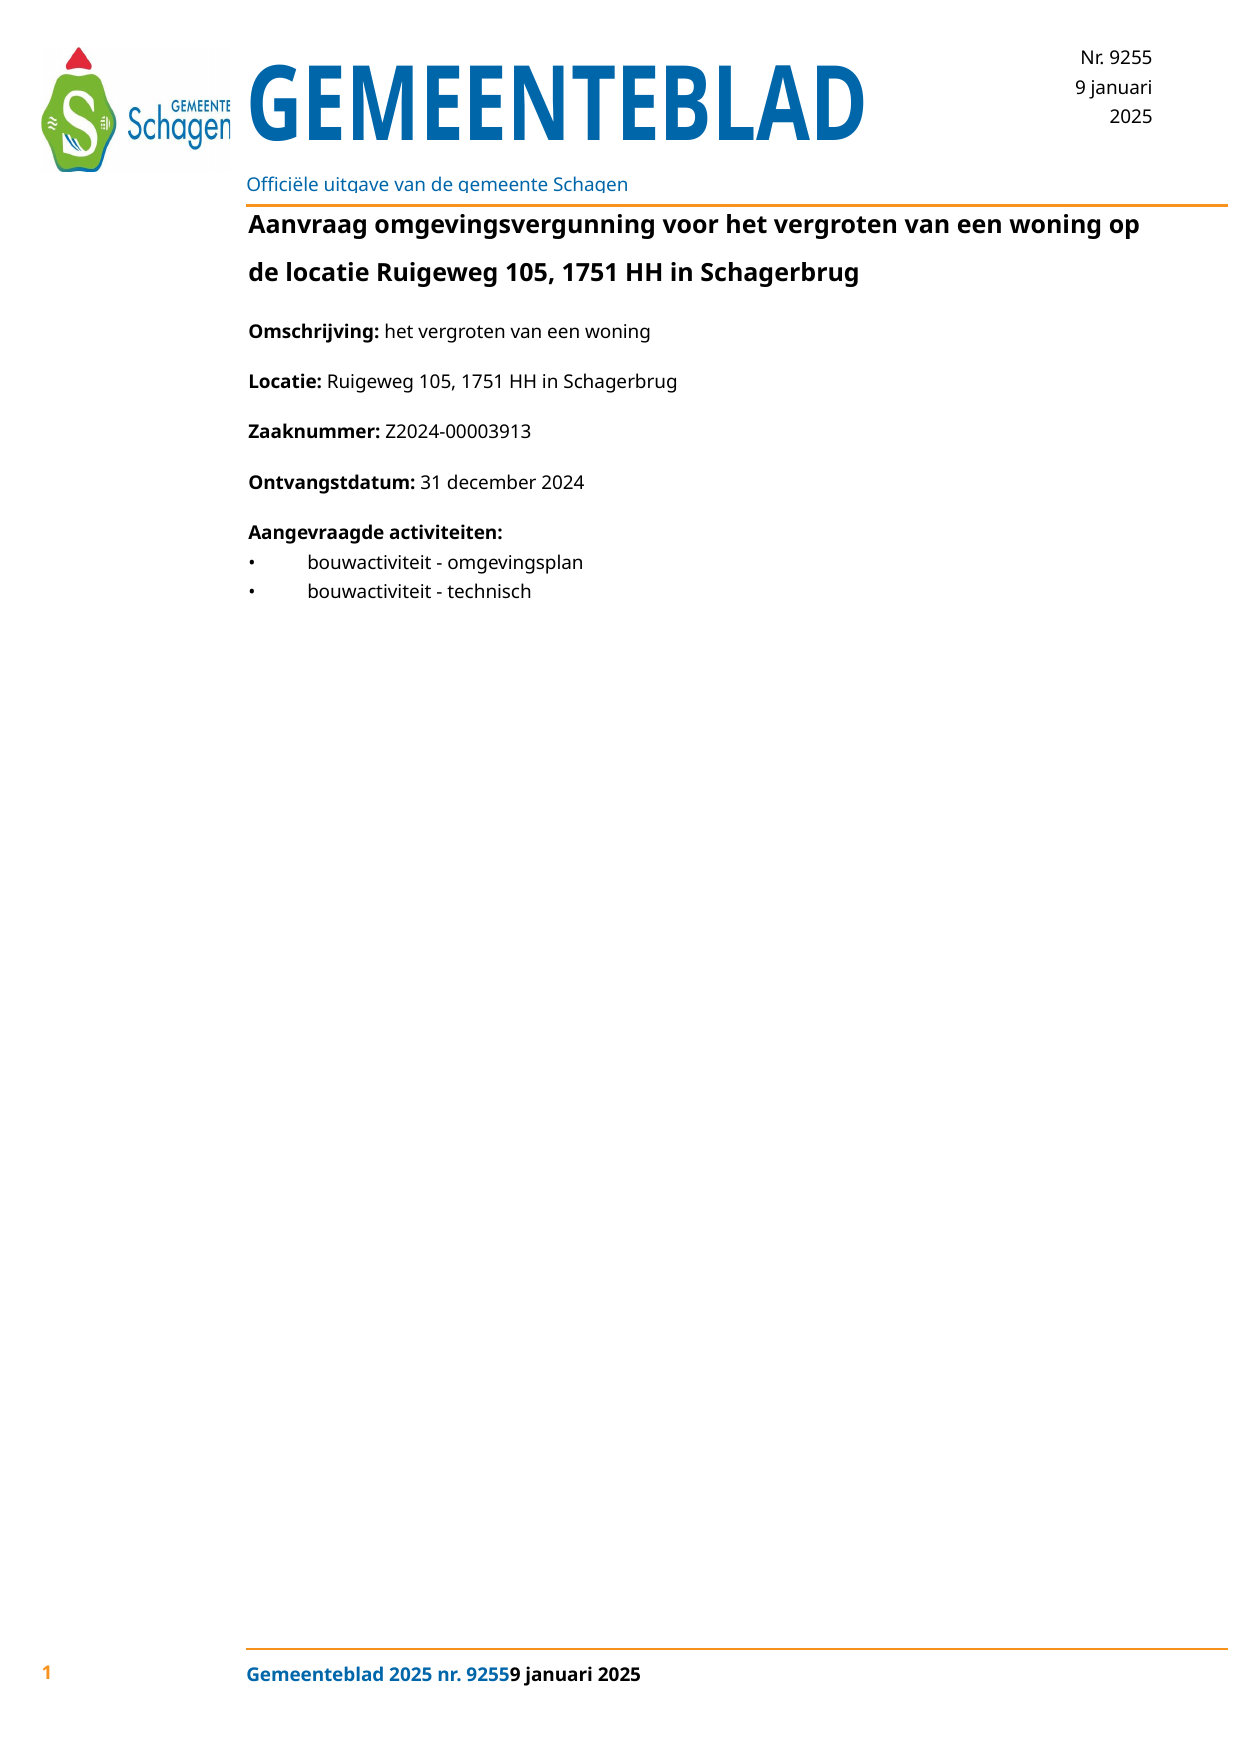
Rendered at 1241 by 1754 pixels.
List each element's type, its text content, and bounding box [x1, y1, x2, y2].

list bouwactiviteit - omgevingsplan [248, 549, 1152, 575]
picture [41, 47, 231, 172]
text Omschrijving: het vergroten van een woning [248, 318, 1152, 344]
text Zaaknummer: Z2024-00003913 [248, 419, 1152, 444]
list bouwactiviteit - technisch [248, 579, 1152, 604]
text Ontvangstdatum: 31 december 2024 [248, 469, 1152, 495]
text Locatie: Ruigeweg 105, 1751 HH in Schagerbrug [248, 368, 1152, 394]
text Aangevraagde activiteiten: [248, 519, 1152, 545]
text Aanvraag omgevingsvergunning voor het vergroten van een woning op de locatie Ruigeweg 105, 1751 HH in Schagerbrug [248, 207, 1152, 288]
